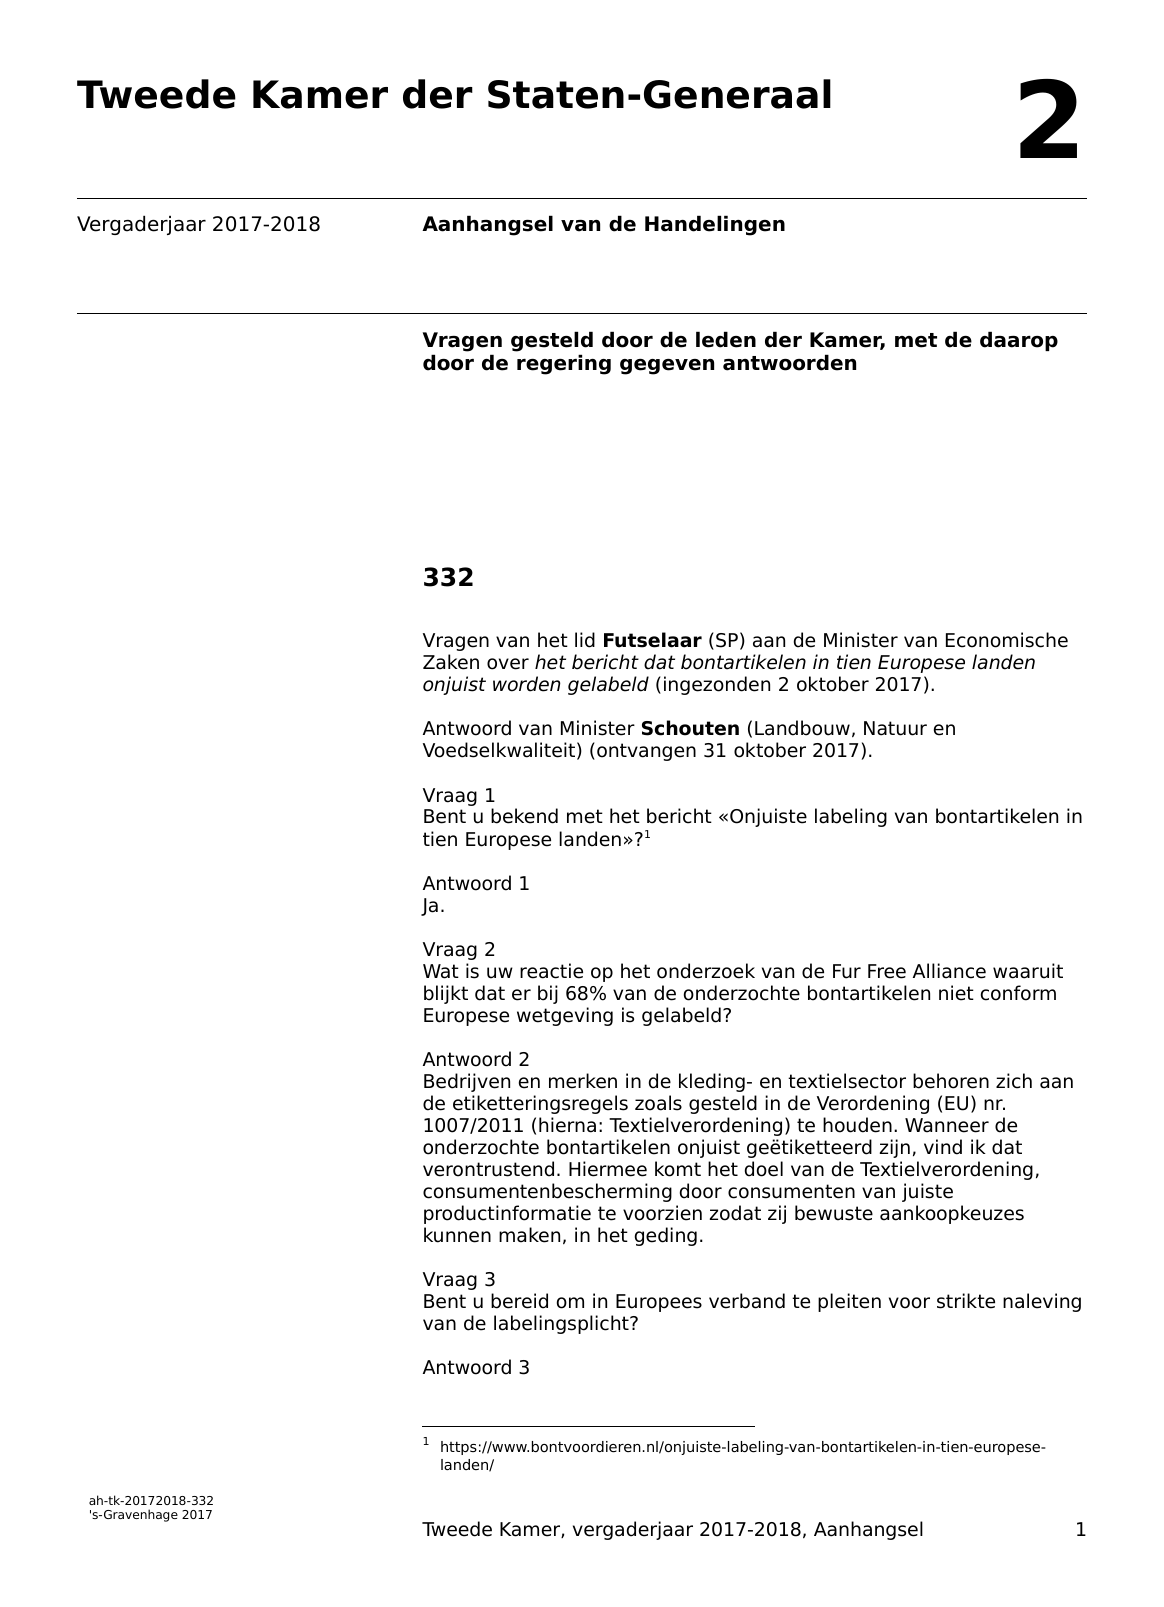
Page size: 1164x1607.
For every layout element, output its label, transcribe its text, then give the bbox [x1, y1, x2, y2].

table_header 2 [886, 59, 1087, 198]
text 332 [422, 563, 1087, 592]
text Antwoord 3 [422, 1357, 1087, 1379]
text Vragen van het lid Futselaar (SP) aan de Minister van Economische Zaken over het bericht dat bontartikelen in tien Europese landen onjuist worden gelabeld (ingezonden 2 oktober 2017). [422, 630, 1087, 696]
text 's-Gravenhage 2017 [88, 1508, 323, 1522]
text https://www.bontvoordieren.nl/onjuiste-labeling-van-bontartikelen-in-tien-europese-landen/ [422, 1435, 1087, 1474]
text Vraag 2 [422, 939, 1087, 961]
text Bent u bekend met het bericht «Onjuiste labeling van bontartikelen in tien Europese landen»? [422, 806, 1087, 850]
text Antwoord van Minister Schouten (Landbouw, Natuur en Voedselkwaliteit) (ontvangen 31 oktober 2017). [422, 718, 1087, 762]
text Vraag 3 [422, 1269, 1087, 1291]
table_cell Aanhangsel van de Handelingen [422, 199, 1087, 313]
text Ja. [422, 894, 1087, 917]
text Bent u bereid om in Europees verband te pleiten voor strikte naleving van de labelingsplicht? [422, 1291, 1087, 1335]
text Antwoord 1 [422, 873, 1087, 894]
text Bedrijven en merken in de kleding- en textielsector behoren zich aan de etiketteringsregels zoals gesteld in de Verordening (EU) nr. 1007/2011 (hierna: Textielverordening) te houden. Wanneer de onderzochte bontartikelen onjuist geëtiketteerd zijn, vind ik dat verontrustend. Hiermee komt het doel van de Textielverordening, consumentenbescherming door consumenten van juiste productinformatie te voorzien zodat zij bewuste aankoopkeuzes kunnen maken, in het geding. [422, 1071, 1087, 1247]
table_header Tweede Kamer der Staten-Generaal [77, 59, 886, 198]
table_cell Vragen gesteld door de leden der Kamer, met de daarop door de regering gegeven antwoorden [422, 314, 1087, 375]
text Wat is uw reactie op het onderzoek van de Fur Free Alliance waaruit blijkt dat er bij 68% van de onderzochte bontartikelen niet conform Europese wetgeving is gelabeld? [422, 961, 1087, 1027]
text Antwoord 2 [422, 1049, 1087, 1071]
table_cell [77, 314, 422, 375]
text Vraag 1 [422, 784, 1087, 806]
text ah-tk-20172018-332 [88, 1494, 323, 1508]
table_cell Vergaderjaar 2017-2018 [77, 199, 422, 313]
